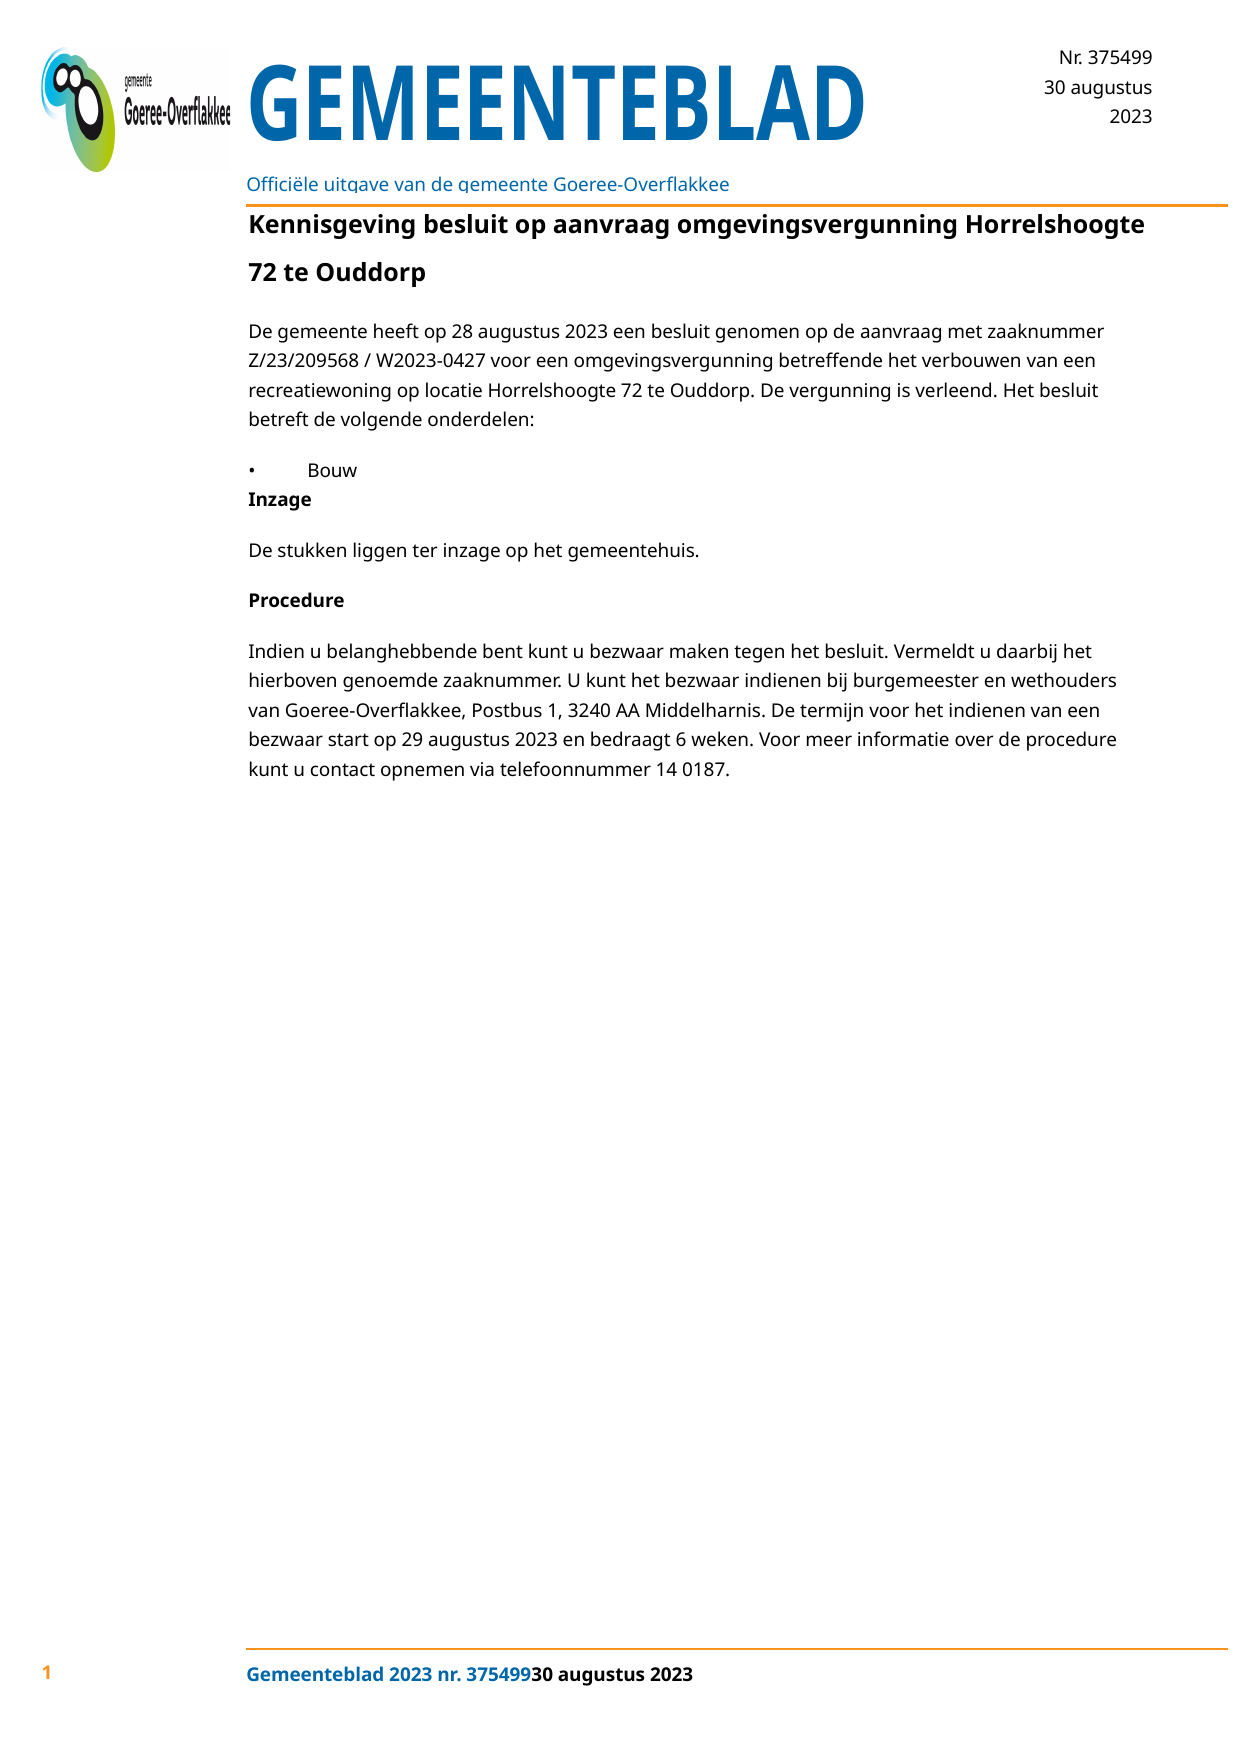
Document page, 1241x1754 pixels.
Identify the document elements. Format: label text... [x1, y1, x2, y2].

text De gemeente heeft op 28 augustus 2023 een besluit genomen op de aanvraag met zaaknummer Z/23/209568 / W2023-0427 voor een omgevingsvergunning betreffende het verbouwen van een recreatiewoning op locatie Horrelshoogte 72 te Ouddorp. De vergunning is verleend. Het besluit betreft de volgende onderdelen: [248, 318, 1152, 432]
text Procedure [248, 587, 1152, 613]
text Inzage [248, 487, 1152, 512]
text Kennisgeving besluit op aanvraag omgevingsvergunning Horrelshoogte 72 te Ouddorp [248, 207, 1152, 288]
picture [41, 47, 231, 172]
text Indien u belanghebbende bent kunt u bezwaar maken tegen het besluit. Vermeldt u daarbij het hierboven genoemde zaaknummer. U kunt het bezwaar indienen bij burgemeester en wethouders van Goeree-Overflakkee, Postbus 1, 3240 AA Middelharnis. De termijn voor het indienen van een bezwaar start op 29 augustus 2023 en bedraagt 6 weken. Voor meer informatie over de procedure kunt u contact opnemen via telefoonnummer 14 0187. [248, 638, 1152, 782]
text De stukken liggen ter inzage op het gemeentehuis. [248, 537, 1152, 563]
list Bouw [248, 457, 1152, 483]
